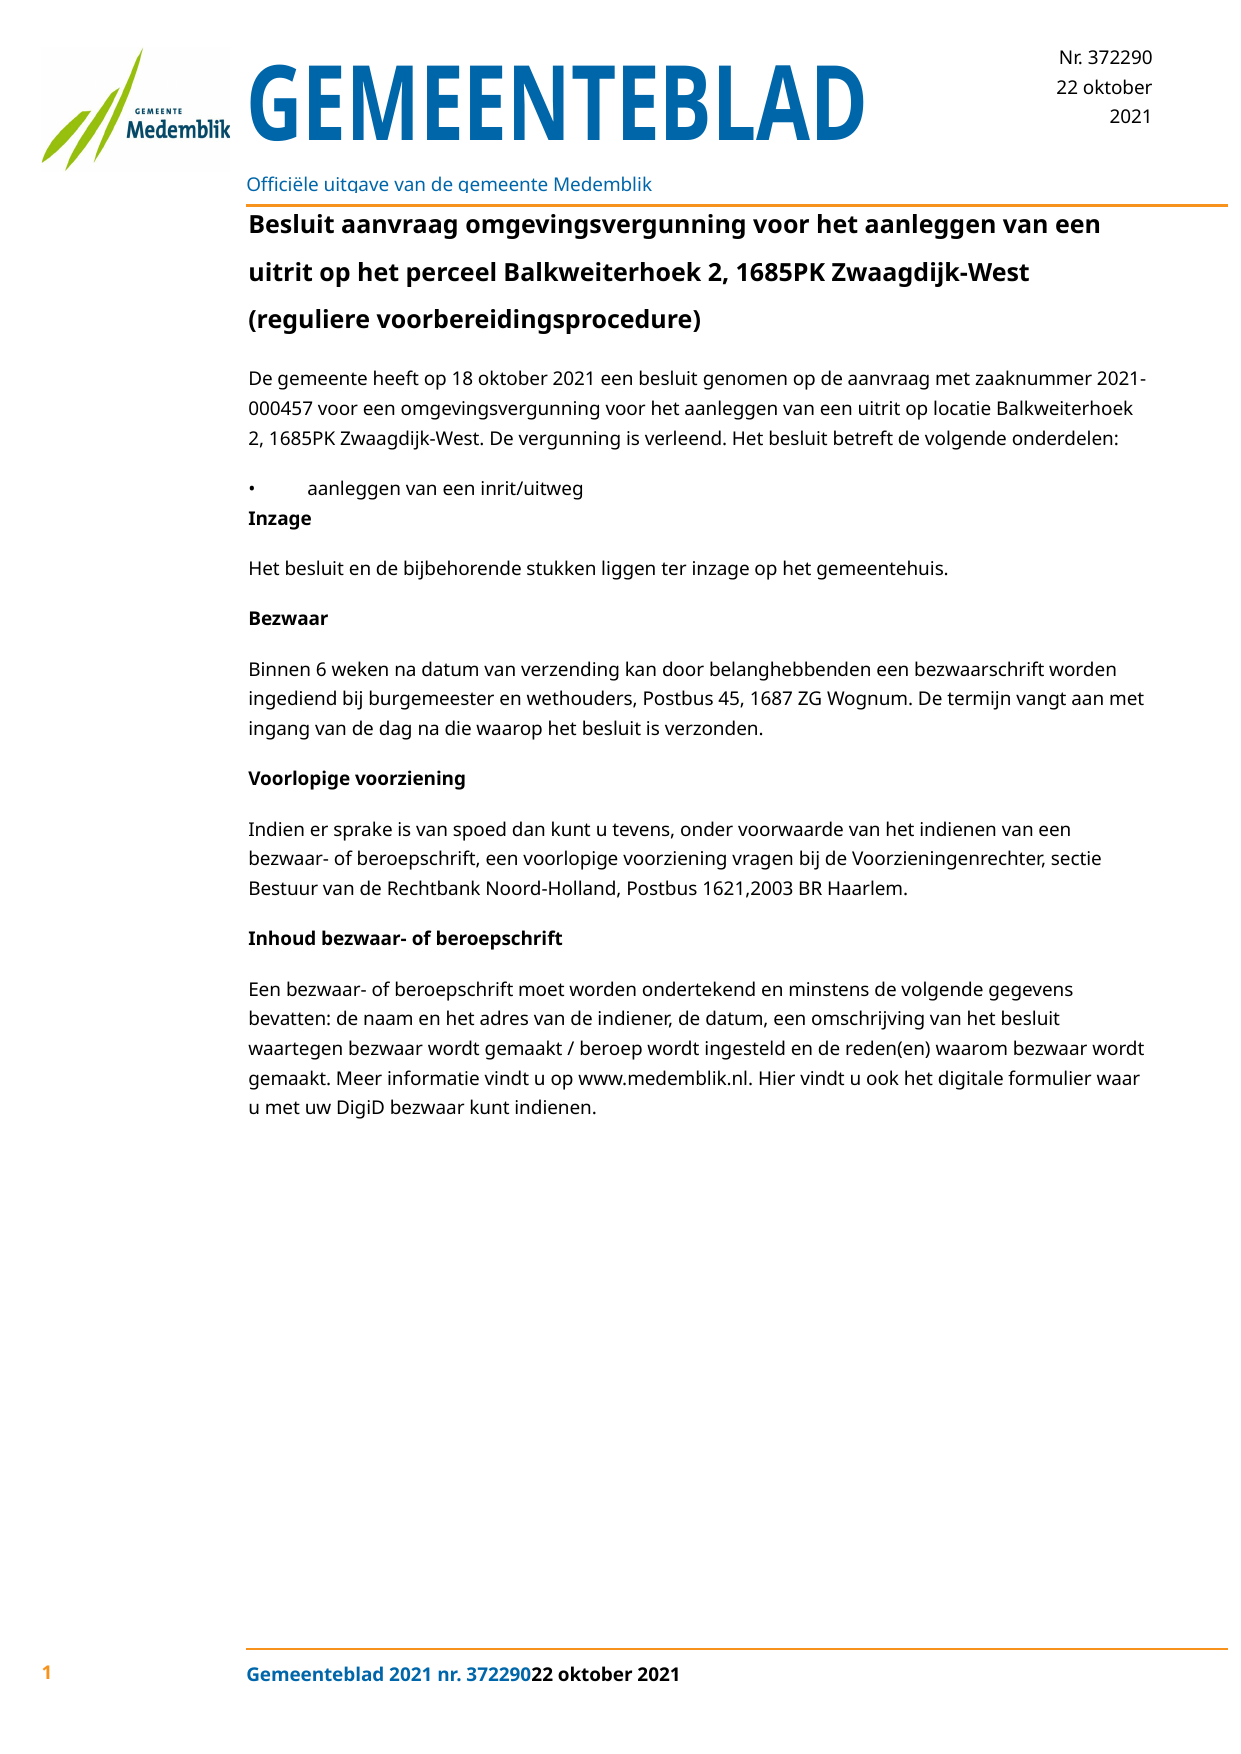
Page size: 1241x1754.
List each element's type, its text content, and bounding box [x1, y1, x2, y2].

list aanleggen van een inrit/uitweg [248, 475, 1152, 501]
text Indien er sprake is van spoed dan kunt u tevens, onder voorwaarde van het indienen van een bezwaar- of beroepschrift, een voorlopige voorziening vragen bij de Voorzieningenrechter, sectie Bestuur van de Rechtbank Noord-Holland, Postbus 1621,2003 BR Haarlem. [248, 816, 1152, 901]
text Inhoud bezwaar- of beroepschrift [248, 926, 1152, 951]
text Inzage [248, 505, 1152, 530]
text Voorlopige voorziening [248, 766, 1152, 791]
text Het besluit en de bijbehorende stukken liggen ter inzage op het gemeentehuis. [248, 555, 1152, 581]
text Bezwaar [248, 606, 1152, 631]
text Binnen 6 weken na datum van verzending kan door belanghebbenden een bezwaarschrift worden ingediend bij burgemeester en wethouders, Postbus 45, 1687 ZG Wognum. De termijn vangt aan met ingang van de dag na die waarop het besluit is verzonden. [248, 656, 1152, 741]
picture [41, 47, 231, 172]
text Besluit aanvraag omgevingsvergunning voor het aanleggen van een uitrit op het perceel Balkweiterhoek 2, 1685PK Zwaagdijk-West (reguliere voorbereidingsprocedure) [248, 207, 1152, 336]
text De gemeente heeft op 18 oktober 2021 een besluit genomen op de aanvraag met zaaknummer 2021-000457 voor een omgevingsvergunning voor het aanleggen van een uitrit op locatie Balkweiterhoek 2, 1685PK Zwaagdijk-West. De vergunning is verleend. Het besluit betreft de volgende onderdelen: [248, 366, 1152, 450]
text Een bezwaar- of beroepschrift moet worden ondertekend en minstens de volgende gegevens bevatten: de naam en het adres van de indiener, de datum, een omschrijving van het besluit waartegen bezwaar wordt gemaakt / beroep wordt ingesteld en de reden(en) waarom bezwaar wordt gemaakt. Meer informatie vindt u op www.medemblik.nl. Hier vindt u ook het digitale formulier waar u met uw DigiD bezwaar kunt indienen. [248, 976, 1152, 1120]
